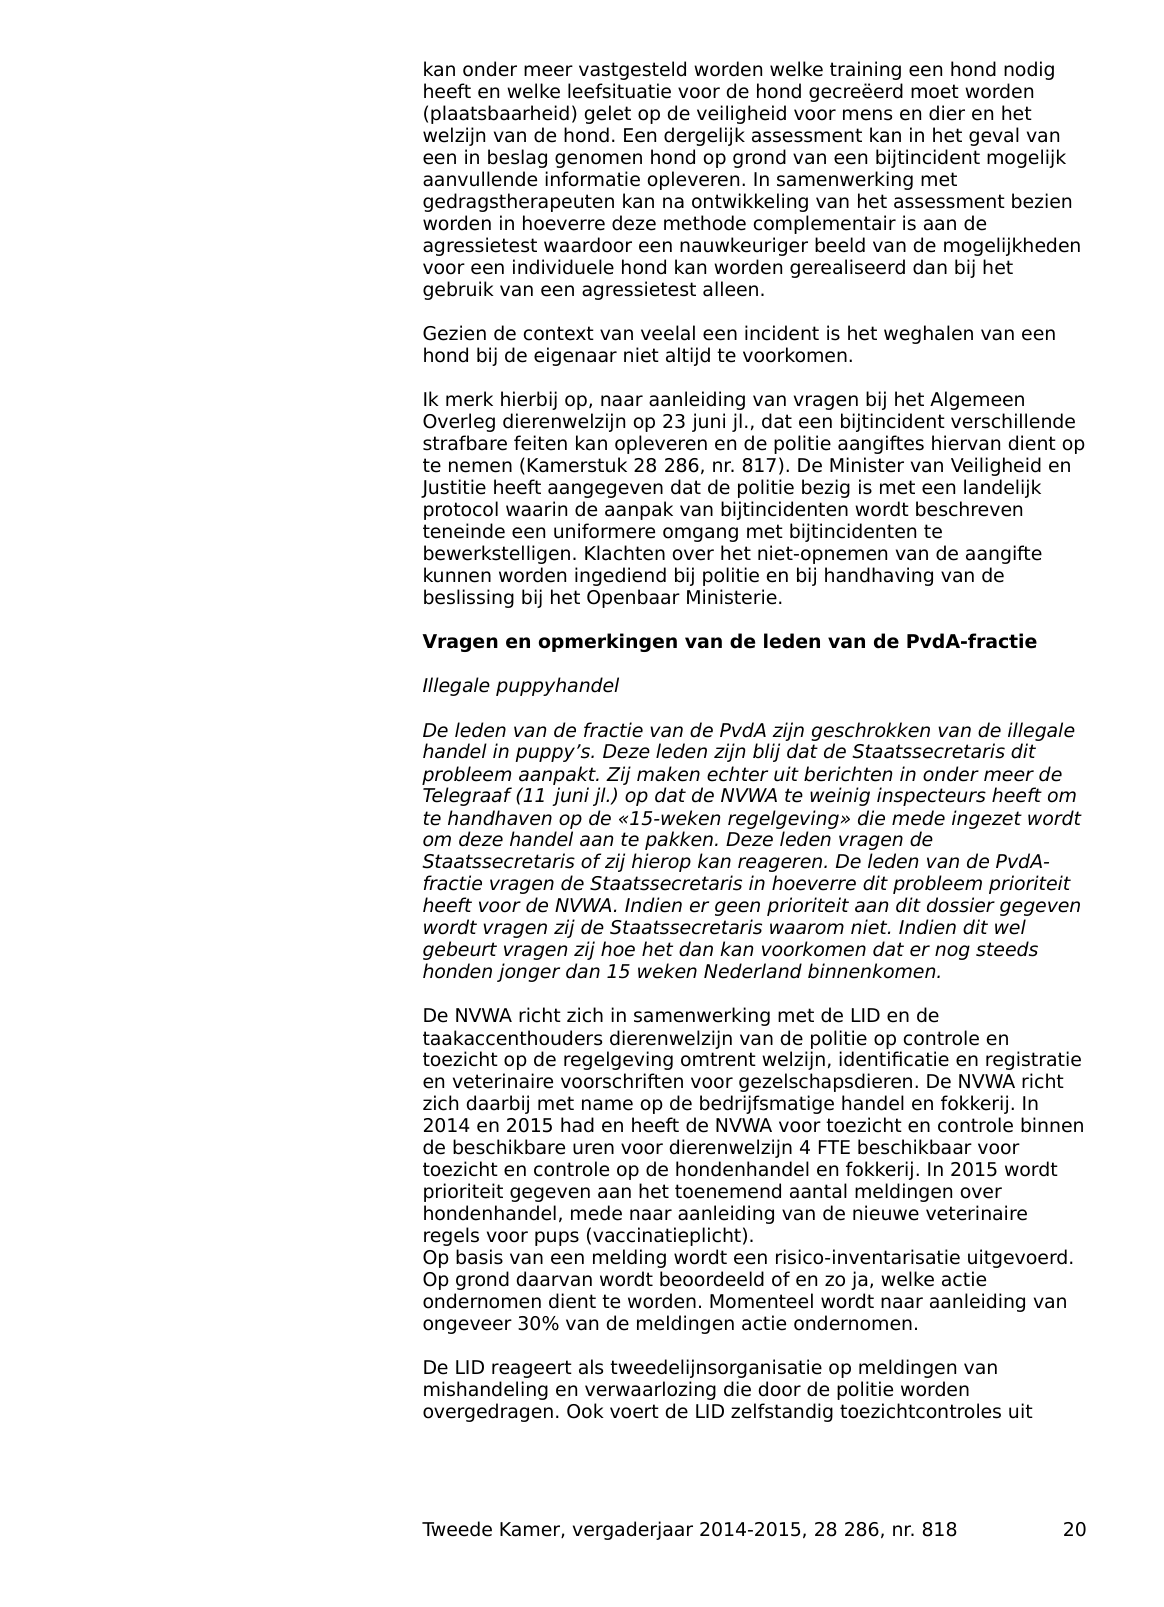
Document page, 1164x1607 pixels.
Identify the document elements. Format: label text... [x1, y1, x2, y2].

subtitle Vragen en opmerkingen van de leden van de PvdA-fractie [422, 631, 1087, 653]
text Ik merk hierbij op, naar aanleiding van vragen bij het Algemeen Overleg dierenwelzijn op 23 juni jl., dat een bijtincident verschillende strafbare feiten kan opleveren en de politie aangiftes hiervan dient op te nemen (Kamerstuk 28 286, nr. 817). De Minister van Veiligheid en Justitie heeft aangegeven dat de politie bezig is met een landelijk protocol waarin de aanpak van bijtincidenten wordt beschreven teneinde een uniformere omgang met bijtincidenten te bewerkstelligen. Klachten over het niet-opnemen van de aangifte kunnen worden ingediend bij politie en bij handhaving van de beslissing bij het Openbaar Ministerie. [422, 389, 1087, 609]
text Op basis van een melding wordt een risico-inventarisatie uitgevoerd. Op grond daarvan wordt beoordeeld of en zo ja, welke actie ondernomen dient te worden. Momenteel wordt naar aanleiding van ongeveer 30% van de meldingen actie ondernomen. [422, 1247, 1087, 1335]
text Gezien de context van veelal een incident is het weghalen van een hond bij de eigenaar niet altijd te voorkomen. [422, 323, 1087, 367]
text De LID reageert als tweedelijnsorganisatie op meldingen van mishandeling en verwaarlozing die door de politie worden overgedragen. Ook voert de LID zelfstandig toezichtcontroles uit [422, 1357, 1087, 1423]
text De NVWA richt zich in samenwerking met de LID en de taakaccenthouders dierenwelzijn van de politie op controle en toezicht op de regelgeving omtrent welzijn, identificatie en registratie en veterinaire voorschriften voor gezelschapsdieren. De NVWA richt zich daarbij met name op de bedrijfsmatige handel en fokkerij. In 2014 en 2015 had en heeft de NVWA voor toezicht en controle binnen de beschikbare uren voor dierenwelzijn 4 FTE beschikbaar voor toezicht en controle op de hondenhandel en fokkerij. In 2015 wordt prioriteit gegeven aan het toenemend aantal meldingen over hondenhandel, mede naar aanleiding van de nieuwe veterinaire regels voor pups (vaccinatieplicht). [422, 1005, 1087, 1247]
text kan onder meer vastgesteld worden welke training een hond nodig heeft en welke leefsituatie voor de hond gecreëerd moet worden (plaatsbaarheid) gelet op de veiligheid voor mens en dier en het welzijn van de hond. Een dergelijk assessment kan in het geval van een in beslag genomen hond op grond van een bijtincident mogelijk aanvullende informatie opleveren. In samenwerking met gedragstherapeuten kan na ontwikkeling van het assessment bezien worden in hoeverre deze methode complementair is aan de agressietest waardoor een nauwkeuriger beeld van de mogelijkheden voor een individuele hond kan worden gerealiseerd dan bij het gebruik van een agressietest alleen. [422, 59, 1087, 301]
text De leden van de fractie van de PvdA zijn geschrokken van de illegale handel in puppy’s. Deze leden zijn blij dat de Staatssecretaris dit probleem aanpakt. Zij maken echter uit berichten in onder meer de Telegraaf (11 juni jl.) op dat de NVWA te weinig inspecteurs heeft om te handhaven op de «15-weken regelgeving» die mede ingezet wordt om deze handel aan te pakken. Deze leden vragen de Staatssecretaris of zij hierop kan reageren. De leden van de PvdA-fractie vragen de Staatssecretaris in hoeverre dit probleem prioriteit heeft voor de NVWA. Indien er geen prioriteit aan dit dossier gegeven wordt vragen zij de Staatssecretaris waarom niet. Indien dit wel gebeurt vragen zij hoe het dan kan voorkomen dat er nog steeds honden jonger dan 15 weken Nederland binnenkomen. [422, 719, 1087, 983]
subtitle Illegale puppyhandel [422, 675, 1087, 697]
